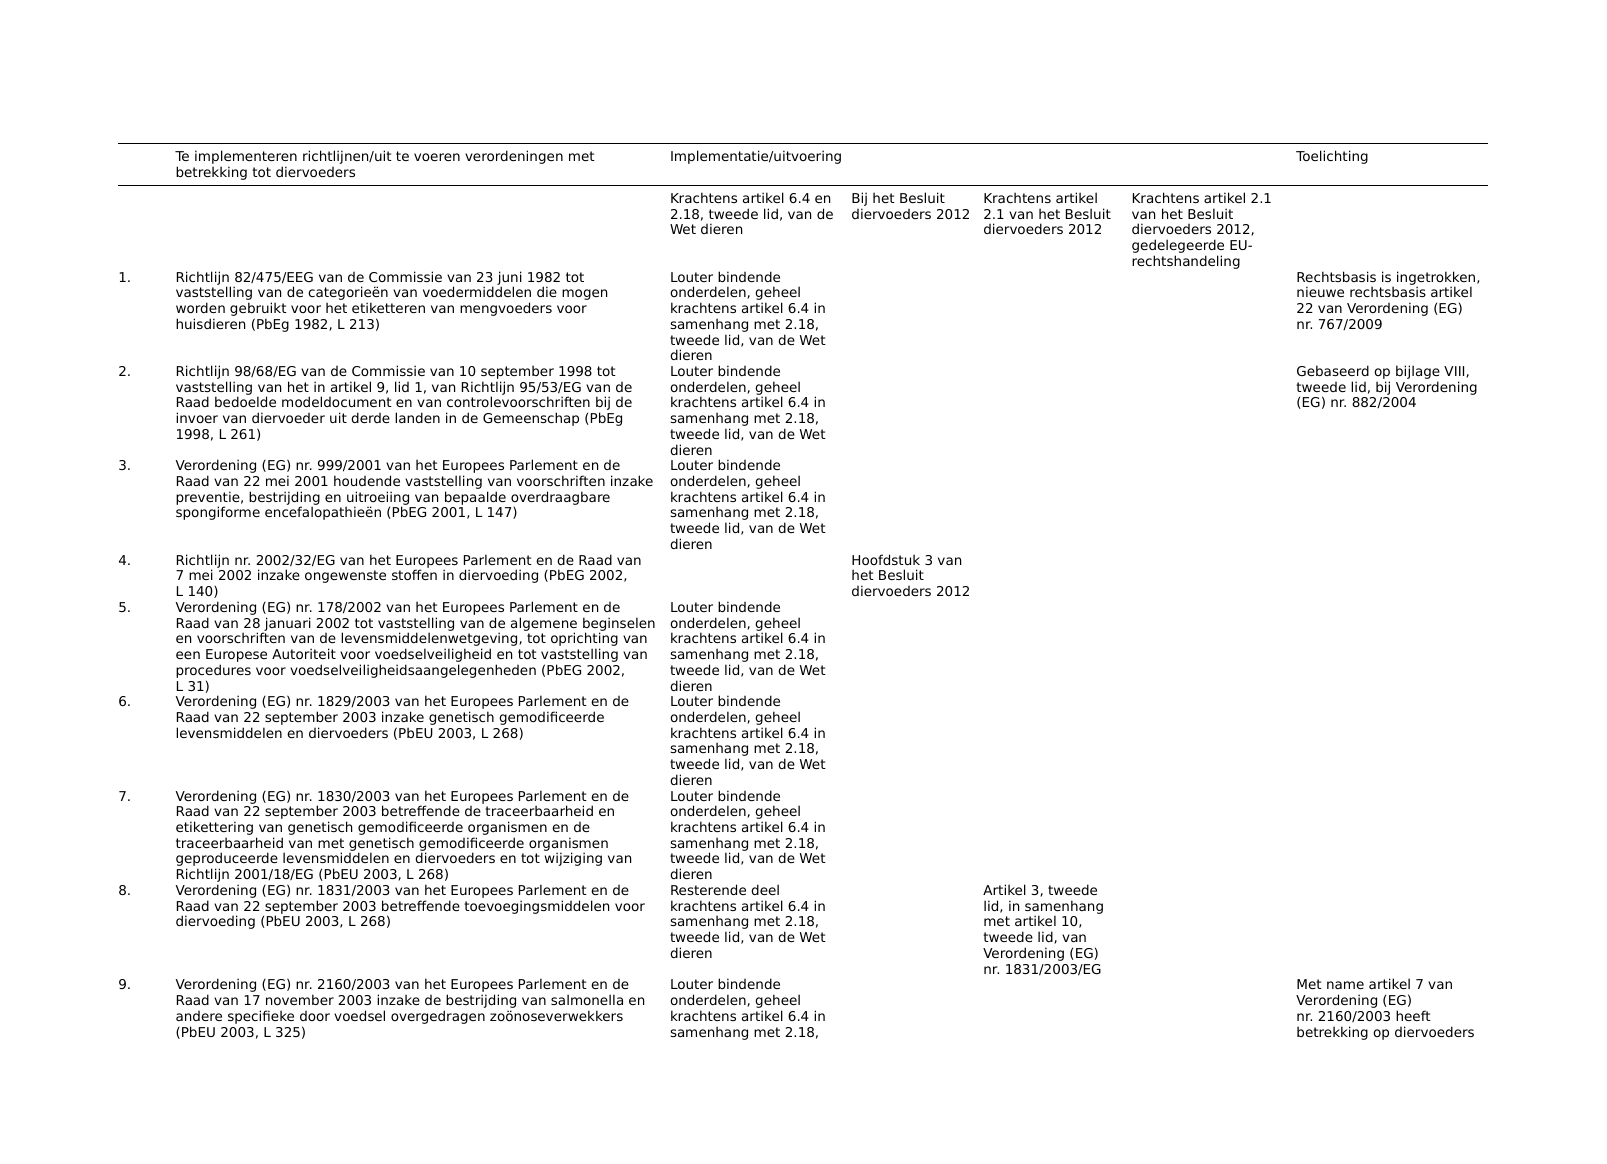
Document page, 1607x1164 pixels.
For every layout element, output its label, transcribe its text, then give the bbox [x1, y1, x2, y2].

table_cell [845, 883, 977, 977]
table_cell [977, 553, 1125, 600]
table_cell Richtlijn nr. 2002/32/EG van het Europees Parlement en de Raad van 7 mei 2002 inzake ongewenste stoffen in diervoeding (PbEG 2002, L 140) [169, 553, 664, 600]
table_cell [1125, 553, 1290, 600]
table_cell [1125, 600, 1290, 694]
table_cell 6. [118, 694, 169, 788]
table_cell 2. [118, 364, 169, 458]
table_cell Louter bindende onderdelen, geheel krachtens artikel 6.4 in samenhang met 2.18, tweede lid, van de Wet dieren [664, 458, 845, 552]
table_cell [1290, 694, 1488, 788]
table_cell Hoofdstuk 3 van het Besluit diervoeders 2012 [845, 553, 977, 600]
table_cell [845, 694, 977, 788]
table_cell [977, 977, 1125, 1040]
table_cell Met name artikel 7 van Verordening (EG) nr. 2160/2003 heeft betrekking op diervoeders [1290, 977, 1488, 1040]
table_cell [977, 694, 1125, 788]
table_cell Gebaseerd op bijlage VIII, tweede lid, bij Verordening (EG) nr. 882/2004 [1290, 364, 1488, 458]
table_cell Louter bindende onderdelen, geheel krachtens artikel 6.4 in samenhang met 2.18, tweede lid, van de Wet dieren [664, 269, 845, 364]
table_cell Artikel 3, tweede lid, in samenhang met artikel 10, tweede lid, van Verordening (EG) nr. 1831/2003/EG [977, 883, 1125, 977]
table_cell [1290, 883, 1488, 977]
table_cell [977, 269, 1125, 364]
table_cell Verordening (EG) nr. 1830/2003 van het Europees Parlement en de Raad van 22 september 2003 betreffende de traceerbaarheid en etikettering van genetisch gemodificeerde organismen en de traceerbaarheid van met genetisch gemodificeerde organismen geproduceerde levensmiddelen en diervoeders en tot wijziging van Richtlijn 2001/18/EG (PbEU 2003, L 268) [169, 789, 664, 883]
table_cell Verordening (EG) nr. 2160/2003 van het Europees Parlement en de Raad van 17 november 2003 inzake de bestrijding van salmonella en andere specifieke door voedsel overgedragen zoönoseverwekkers (PbEU 2003, L 325) [169, 977, 664, 1040]
table_cell [845, 364, 977, 458]
table_cell Louter bindende onderdelen, geheel krachtens artikel 6.4 in samenhang met 2.18, tweede lid, van de Wet dieren [664, 600, 845, 694]
table_cell 4. [118, 553, 169, 600]
table_cell Louter bindende onderdelen, geheel krachtens artikel 6.4 in samenhang met 2.18, [664, 977, 845, 1040]
table_cell Rechtsbasis is ingetrokken, nieuwe rechtsbasis artikel 22 van Verordening (EG) nr. 767/2009 [1290, 269, 1488, 364]
table_cell [1290, 553, 1488, 600]
table_cell [845, 600, 977, 694]
table_cell [845, 977, 977, 1040]
table_cell [169, 186, 664, 269]
table_cell [1290, 458, 1488, 552]
table_cell [845, 789, 977, 883]
table_cell [1125, 269, 1290, 364]
table_cell [1125, 977, 1290, 1040]
table_cell Louter bindende onderdelen, geheel krachtens artikel 6.4 in samenhang met 2.18, tweede lid, van de Wet dieren [664, 364, 845, 458]
table_header [118, 144, 169, 185]
table_cell [1125, 789, 1290, 883]
table_cell Louter bindende onderdelen, geheel krachtens artikel 6.4 in samenhang met 2.18, tweede lid, van de Wet dieren [664, 694, 845, 788]
table_cell 5. [118, 600, 169, 694]
table_cell [1125, 883, 1290, 977]
table_cell Verordening (EG) nr. 178/2002 van het Europees Parlement en de Raad van 28 januari 2002 tot vaststelling van de algemene beginselen en voorschriften van de levensmiddelenwetgeving, tot oprichting van een Europese Autoriteit voor voedselveiligheid en tot vaststelling van procedures voor voedselveiligheidsaangelegenheden (PbEG 2002, L 31) [169, 600, 664, 694]
table_cell Verordening (EG) nr. 1831/2003 van het Europees Parlement en de Raad van 22 september 2003 betreffende toevoegingsmiddelen voor diervoeding (PbEU 2003, L 268) [169, 883, 664, 977]
table_cell [664, 553, 845, 600]
table_cell [977, 600, 1125, 694]
table_cell Krachtens artikel 6.4 en 2.18, tweede lid, van de Wet dieren [664, 186, 845, 269]
table_cell Resterende deel krachtens artikel 6.4 in samenhang met 2.18, tweede lid, van de Wet dieren [664, 883, 845, 977]
table_cell 8. [118, 883, 169, 977]
table_cell Krachtens artikel 2.1 van het Besluit diervoeders 2012, gedelegeerde EU-rechtshandeling [1125, 186, 1290, 269]
table_header Implementatie/uitvoering [664, 144, 1290, 185]
table_cell Verordening (EG) nr. 1829/2003 van het Europees Parlement en de Raad van 22 september 2003 inzake genetisch gemodificeerde levensmiddelen en diervoeders (PbEU 2003, L 268) [169, 694, 664, 788]
table_cell Louter bindende onderdelen, geheel krachtens artikel 6.4 in samenhang met 2.18, tweede lid, van de Wet dieren [664, 789, 845, 883]
table_cell [1125, 694, 1290, 788]
table_cell Richtlijn 98/68/EG van de Commissie van 10 september 1998 tot vaststelling van het in artikel 9, lid 1, van Richtlijn 95/53/EG van de Raad bedoelde modeldocument en van controlevoorschriften bij de invoer van diervoeder uit derde landen in de Gemeenschap (PbEg 1998, L 261) [169, 364, 664, 458]
table_cell Bij het Besluit diervoeders 2012 [845, 186, 977, 269]
table_cell [1290, 600, 1488, 694]
table_header Toelichting [1290, 144, 1488, 185]
table_cell [118, 186, 169, 269]
table_cell Krachtens artikel 2.1 van het Besluit diervoeders 2012 [977, 186, 1125, 269]
table_cell [845, 269, 977, 364]
table_cell [845, 458, 977, 552]
table_cell 1. [118, 269, 169, 364]
table_cell [1125, 364, 1290, 458]
table_cell 9. [118, 977, 169, 1040]
table_cell 3. [118, 458, 169, 552]
table_cell [977, 458, 1125, 552]
table_cell [977, 364, 1125, 458]
table_cell Verordening (EG) nr. 999/2001 van het Europees Parlement en de Raad van 22 mei 2001 houdende vaststelling van voorschriften inzake preventie, bestrijding en uitroeiing van bepaalde overdraagbare spongiforme encefalopathieën (PbEG 2001, L 147) [169, 458, 664, 552]
table_cell [977, 789, 1125, 883]
table_cell Richtlijn 82/475/EEG van de Commissie van 23 juni 1982 tot vaststelling van de categorieën van voedermiddelen die mogen worden gebruikt voor het etiketteren van mengvoeders voor huisdieren (PbEg 1982, L 213) [169, 269, 664, 364]
table_cell 7. [118, 789, 169, 883]
table_cell [1125, 458, 1290, 552]
table_header Te implementeren richtlijnen/uit te voeren verordeningen met betrekking tot diervoeders [169, 144, 664, 185]
table_cell [1290, 789, 1488, 883]
table_cell [1290, 186, 1488, 269]
